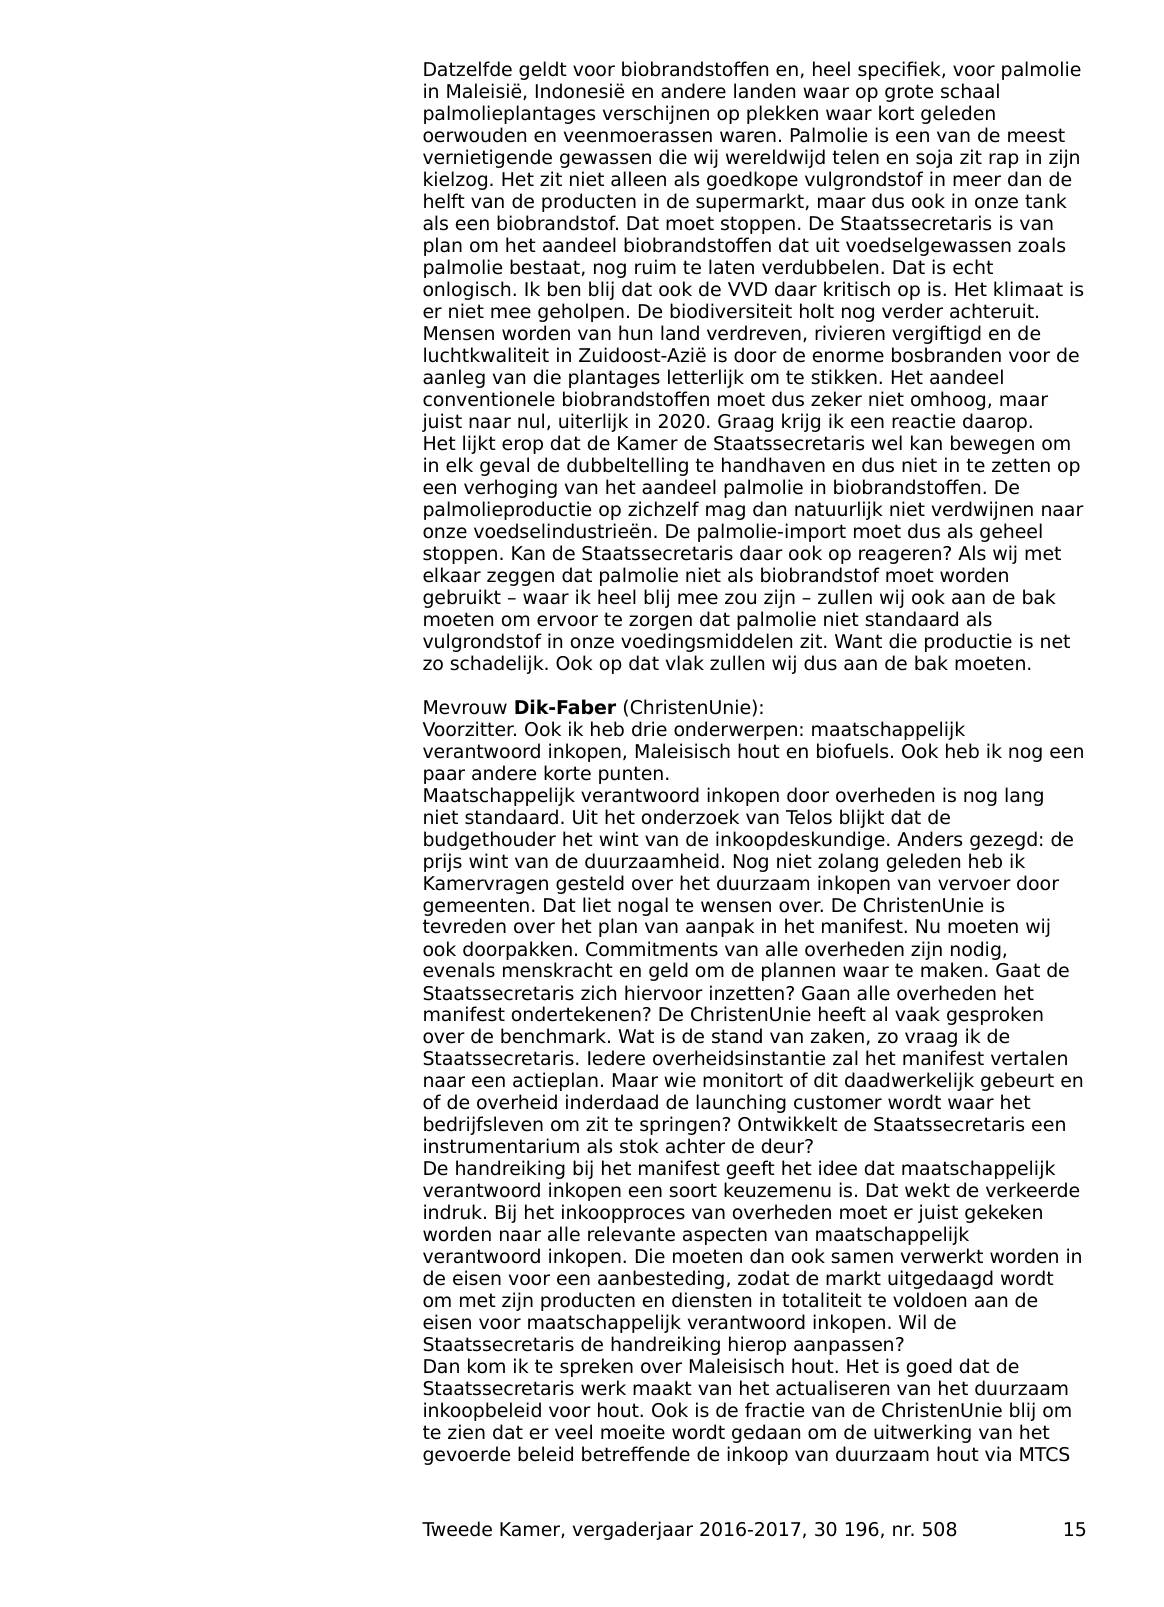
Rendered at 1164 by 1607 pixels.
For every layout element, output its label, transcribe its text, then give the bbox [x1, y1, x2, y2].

text Mevrouw Dik-Faber (ChristenUnie): [422, 697, 1087, 719]
text Datzelfde geldt voor biobrandstoffen en, heel specifiek, voor palmolie in Maleisië, Indonesië en andere landen waar op grote schaal palmolieplantages verschijnen op plekken waar kort geleden oerwouden en veenmoerassen waren. Palmolie is een van de meest vernietigende gewassen die wij wereldwijd telen en soja zit rap in zijn kielzog. Het zit niet alleen als goedkope vulgrondstof in meer dan de helft van de producten in de supermarkt, maar dus ook in onze tank als een biobrandstof. Dat moet stoppen. De Staatssecretaris is van plan om het aandeel biobrandstoffen dat uit voedselgewassen zoals palmolie bestaat, nog ruim te laten verdubbelen. Dat is echt onlogisch. Ik ben blij dat ook de VVD daar kritisch op is. Het klimaat is er niet mee geholpen. De biodiversiteit holt nog verder achteruit. Mensen worden van hun land verdreven, rivieren vergiftigd en de luchtkwaliteit in Zuidoost-Azië is door de enorme bosbranden voor de aanleg van die plantages letterlijk om te stikken. Het aandeel conventionele biobrandstoffen moet dus zeker niet omhoog, maar juist naar nul, uiterlijk in 2020. Graag krijg ik een reactie daarop. [422, 59, 1087, 433]
text Voorzitter. Ook ik heb drie onderwerpen: maatschappelijk verantwoord inkopen, Maleisisch hout en biofuels. Ook heb ik nog een paar andere korte punten. [422, 719, 1087, 784]
text Dan kom ik te spreken over Maleisisch hout. Het is goed dat de Staatssecretaris werk maakt van het actualiseren van het duurzaam inkoopbeleid voor hout. Ook is de fractie van de ChristenUnie blij om te zien dat er veel moeite wordt gedaan om de uitwerking van het gevoerde beleid betreffende de inkoop van duurzaam hout via MTCS [422, 1356, 1087, 1466]
text Maatschappelijk verantwoord inkopen door overheden is nog lang niet standaard. Uit het onderzoek van Telos blijkt dat de budgethouder het wint van de inkoopdeskundige. Anders gezegd: de prijs wint van de duurzaamheid. Nog niet zolang geleden heb ik Kamervragen gesteld over het duurzaam inkopen van vervoer door gemeenten. Dat liet nogal te wensen over. De ChristenUnie is tevreden over het plan van aanpak in het manifest. Nu moeten wij ook doorpakken. Commitments van alle overheden zijn nodig, evenals menskracht en geld om de plannen waar te maken. Gaat de Staatssecretaris zich hiervoor inzetten? Gaan alle overheden het manifest ondertekenen? De ChristenUnie heeft al vaak gesproken over de benchmark. Wat is de stand van zaken, zo vraag ik de Staatssecretaris. Iedere overheidsinstantie zal het manifest vertalen naar een actieplan. Maar wie monitort of dit daadwerkelijk gebeurt en of de overheid inderdaad de launching customer wordt waar het bedrijfsleven om zit te springen? Ontwikkelt de Staatssecretaris een instrumentarium als stok achter de deur? [422, 784, 1087, 1158]
text De handreiking bij het manifest geeft het idee dat maatschappelijk verantwoord inkopen een soort keuzemenu is. Dat wekt de verkeerde indruk. Bij het inkoopproces van overheden moet er juist gekeken worden naar alle relevante aspecten van maatschappelijk verantwoord inkopen. Die moeten dan ook samen verwerkt worden in de eisen voor een aanbesteding, zodat de markt uitgedaagd wordt om met zijn producten en diensten in totaliteit te voldoen aan de eisen voor maatschappelijk verantwoord inkopen. Wil de Staatssecretaris de handreiking hierop aanpassen? [422, 1158, 1087, 1356]
text Het lijkt erop dat de Kamer de Staatssecretaris wel kan bewegen om in elk geval de dubbeltelling te handhaven en dus niet in te zetten op een verhoging van het aandeel palmolie in biobrandstoffen. De palmolieproductie op zichzelf mag dan natuurlijk niet verdwijnen naar onze voedselindustrieën. De palmolie-import moet dus als geheel stoppen. Kan de Staatssecretaris daar ook op reageren? Als wij met elkaar zeggen dat palmolie niet als biobrandstof moet worden gebruikt – waar ik heel blij mee zou zijn – zullen wij ook aan de bak moeten om ervoor te zorgen dat palmolie niet standaard als vulgrondstof in onze voedingsmiddelen zit. Want die productie is net zo schadelijk. Ook op dat vlak zullen wij dus aan de bak moeten. [422, 433, 1087, 674]
